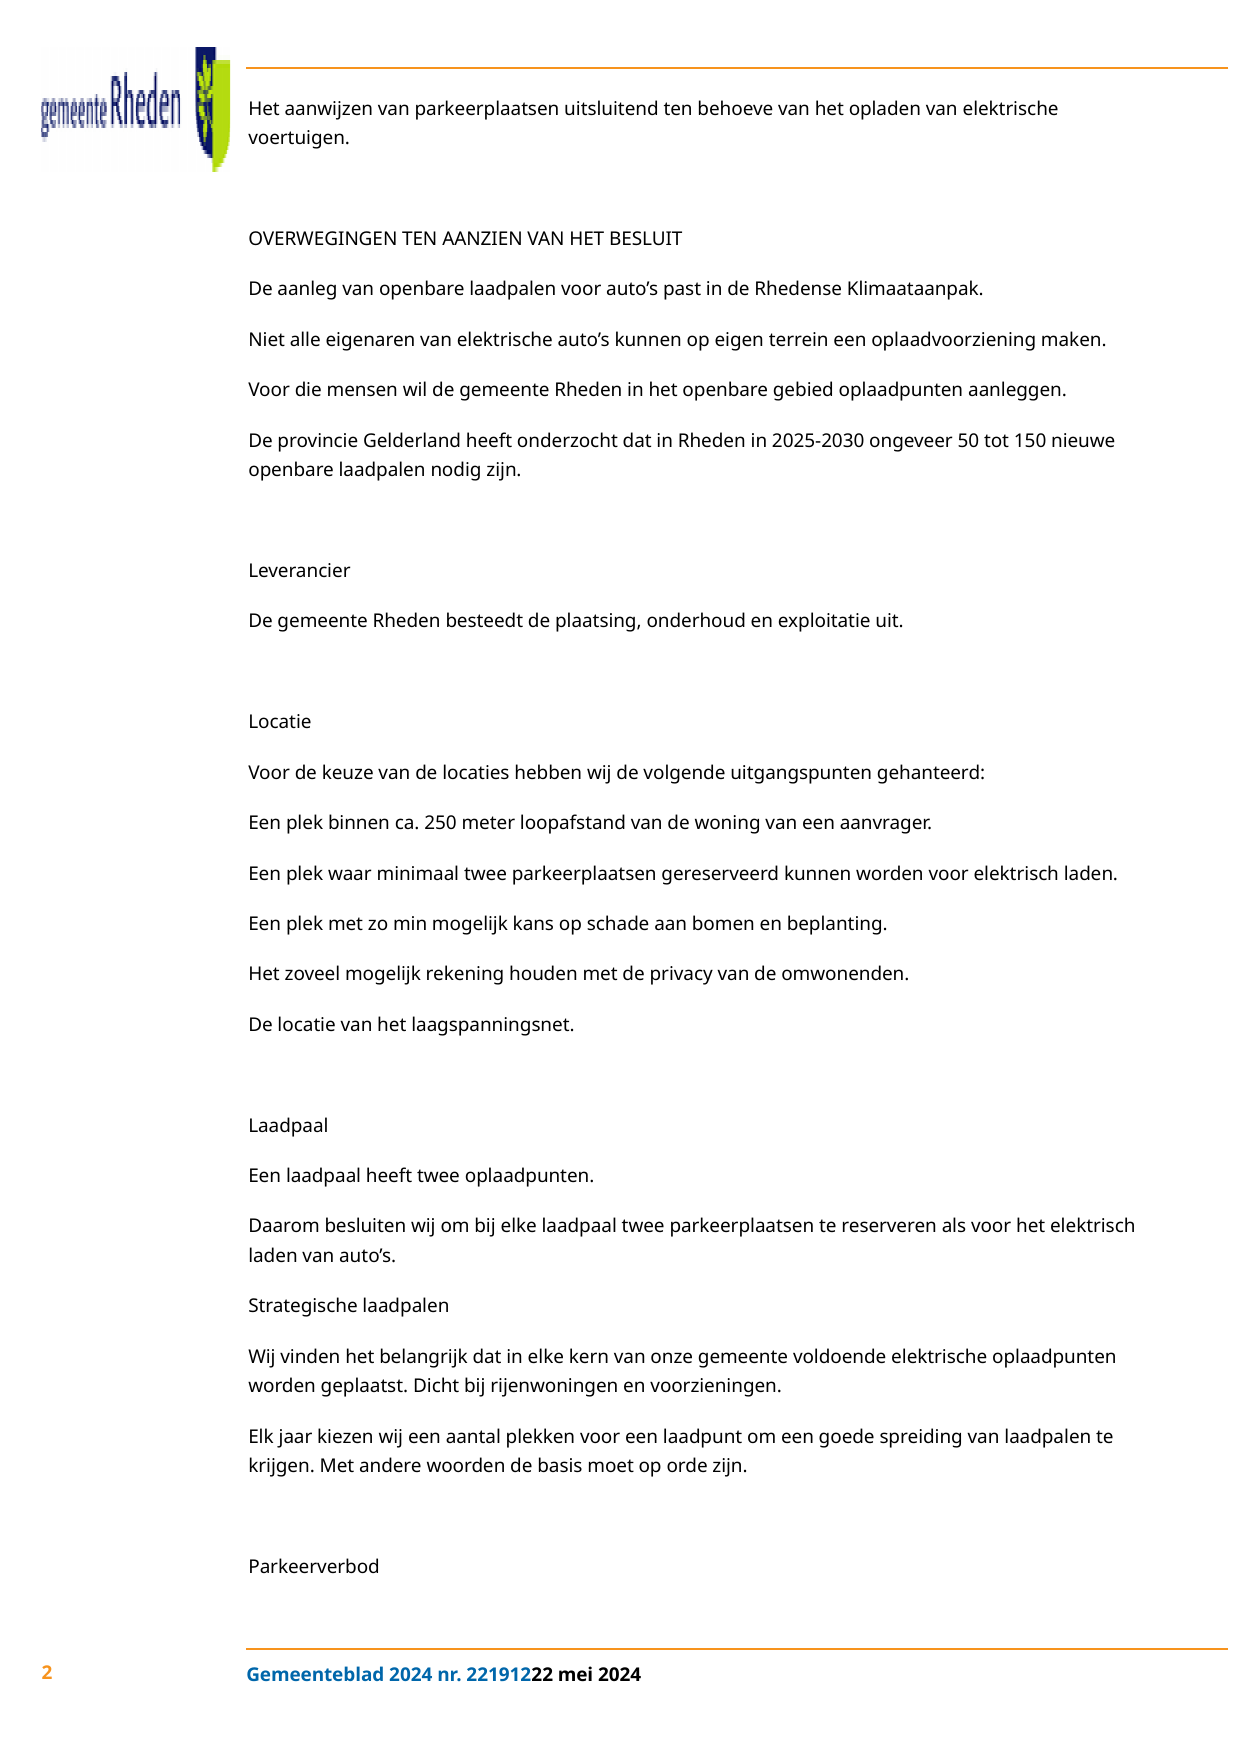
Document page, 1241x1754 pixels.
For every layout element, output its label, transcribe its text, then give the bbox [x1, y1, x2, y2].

text Strategische laadpalen [248, 1293, 1152, 1318]
picture [41, 47, 231, 172]
text Een plek met zo min mogelijk kans op schade aan bomen en beplanting. [248, 910, 1152, 936]
text Een plek binnen ca. 250 meter loopafstand van de woning van een aanvrager. [248, 809, 1152, 835]
text Het zoveel mogelijk rekening houden met de privacy van de omwonenden. [248, 961, 1152, 986]
text Daarom besluiten wij om bij elke laadpaal twee parkeerplaatsen te reserveren als voor het elektrisch laden van auto’s. [248, 1213, 1152, 1268]
text Leverancier [248, 557, 1152, 583]
text Een plek waar minimaal twee parkeerplaatsen gereserveerd kunnen worden voor elektrisch laden. [248, 860, 1152, 886]
text De provincie Gelderland heeft onderzocht dat in Rheden in 2025-2030 ongeveer 50 tot 150 nieuwe openbare laadpalen nodig zijn. [248, 427, 1152, 482]
text Wij vinden het belangrijk dat in elke kern van onze gemeente voldoende elektrische oplaadpunten worden geplaatst. Dicht bij rijenwoningen en voorzieningen. [248, 1343, 1152, 1398]
text De gemeente Rheden besteedt de plaatsing, onderhoud en exploitatie uit. [248, 608, 1152, 633]
text OVERWEGINGEN TEN AANZIEN VAN HET BESLUIT [248, 225, 1152, 251]
text Voor de keuze van de locaties hebben wij de volgende uitgangspunten gehanteerd: [248, 759, 1152, 785]
text Locatie [248, 708, 1152, 734]
text Het aanwijzen van parkeerplaatsen uitsluitend ten behoeve van het opladen van elektrische voertuigen. [248, 95, 1152, 150]
text Een laadpaal heeft twee oplaadpunten. [248, 1162, 1152, 1188]
text De aanleg van openbare laadpalen voor auto’s past in de Rhedense Klimaataanpak. [248, 276, 1152, 301]
text Parkeerverbod [248, 1553, 1152, 1579]
text De locatie van het laagspanningsnet. [248, 1011, 1152, 1037]
text Elk jaar kiezen wij een aantal plekken voor een laadpunt om een goede spreiding van laadpalen te krijgen. Met andere woorden de basis moet op orde zijn. [248, 1423, 1152, 1478]
text Voor die mensen wil de gemeente Rheden in het openbare gebied oplaadpunten aanleggen. [248, 376, 1152, 402]
text Laadpaal [248, 1112, 1152, 1138]
text Niet alle eigenaren van elektrische auto’s kunnen op eigen terrein een oplaadvoorziening maken. [248, 326, 1152, 352]
